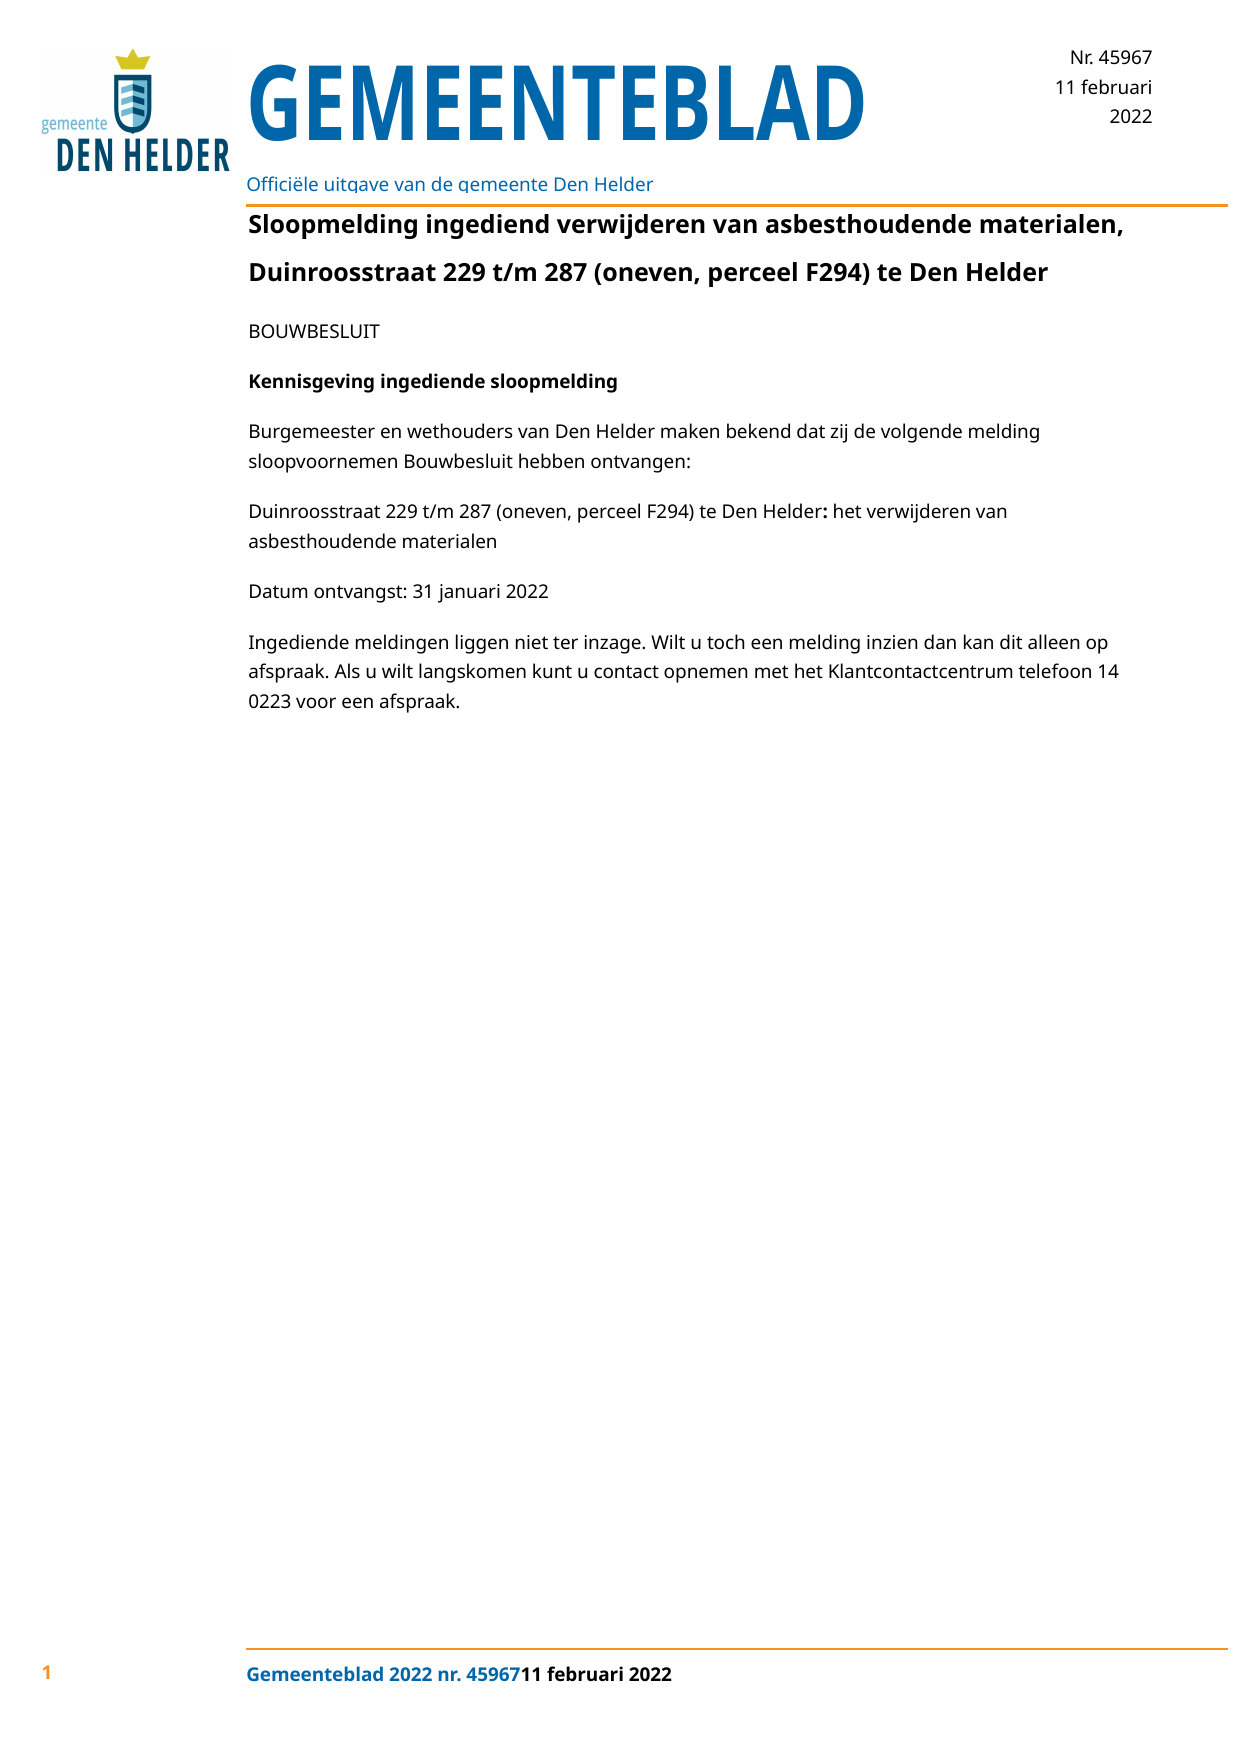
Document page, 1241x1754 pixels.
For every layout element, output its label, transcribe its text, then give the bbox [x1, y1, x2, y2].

picture [220, 160, 224, 172]
text Kennisgeving ingediende sloopmelding [248, 368, 1152, 394]
picture [41, 47, 231, 172]
picture [63, 144, 68, 165]
text BOUWBESLUIT [248, 318, 1152, 344]
text Sloopmelding ingediend verwijderen van asbesthoudende materialen, Duinroosstraat 229 t/m 287 (oneven, perceel F294) te Den Helder [248, 207, 1152, 288]
text Datum ontvangst: 31 januari 2022 [248, 579, 1152, 604]
text Burgemeester en wethouders van Den Helder maken bekend dat zij de volgende melding sloopvoornemen Bouwbesluit hebben ontvangen: [248, 419, 1152, 474]
picture [182, 144, 187, 165]
text Ingediende meldingen liggen niet ter inzage. Wilt u toch een melding inzien dan kan dit alleen op afspraak. Als u wilt langskomen kunt u contact opnemen met het Klantcontactcentrum telefoon 14 0223 voor een afspraak. [248, 629, 1152, 714]
text Duinroosstraat 229 t/m 287 (oneven, perceel F294) te Den Helder: het verwijderen van asbesthoudende materialen [248, 499, 1152, 554]
picture [130, 157, 135, 172]
picture [100, 154, 106, 172]
